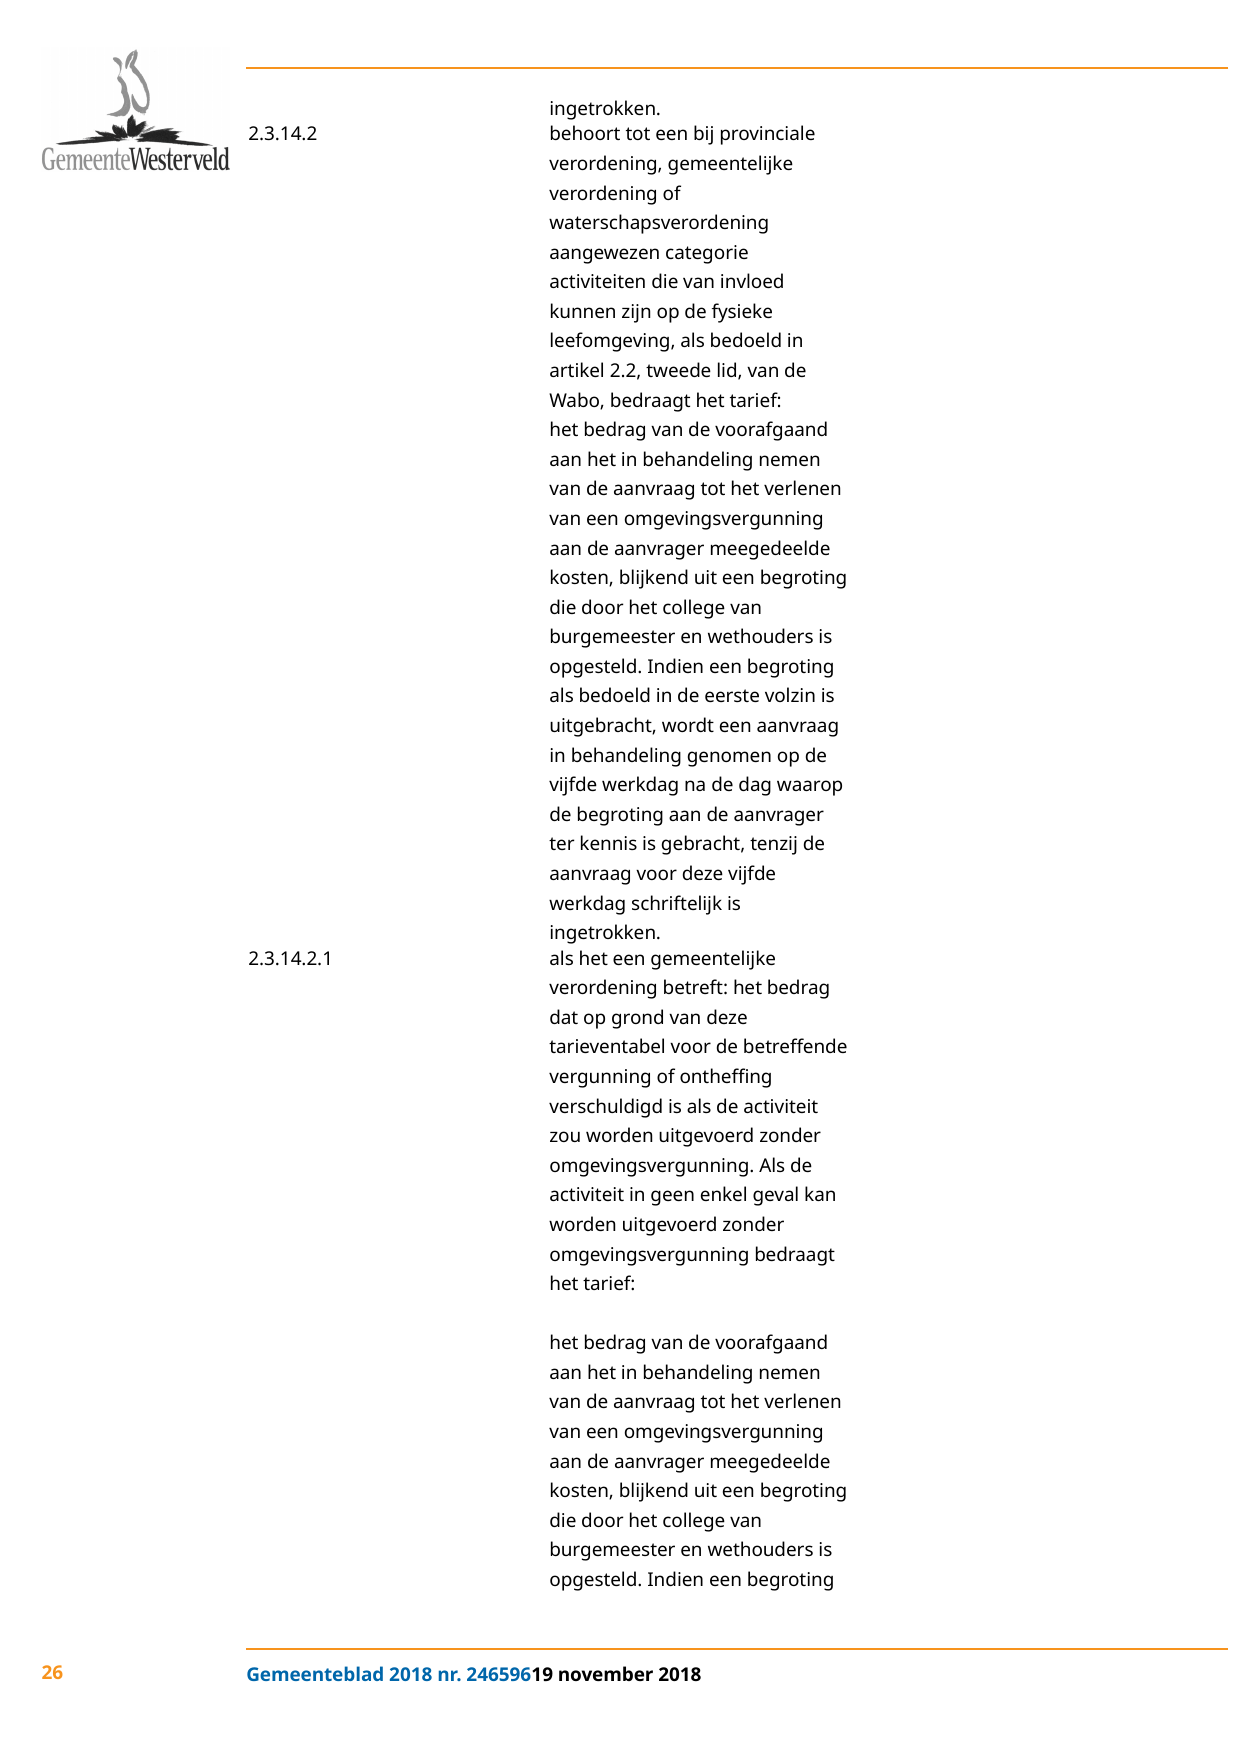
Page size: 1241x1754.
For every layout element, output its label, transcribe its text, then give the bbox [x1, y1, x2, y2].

table_cell ingetrokken. [549, 95, 850, 121]
table_cell als het een gemeentelijke verordening betreft: het bedrag dat op grond van deze tarieventabel voor de betreffende vergunning of ontheffing verschuldigd is als de activiteit zou worden uitgevoerd zonder omgevingsvergunning. Als de activiteit in geen enkel geval kan worden uitgevoerd zonder omgevingsvergunning bedraagt het tarief: het bedrag van de voorafgaand aan het in behandeling nemen van de aanvraag tot het verlenen van een omgevingsvergunning aan de aanvrager meegedeelde kosten, blijkend uit een begroting die door het college van burgemeester en wethouders is opgesteld. Indien een begroting [549, 945, 850, 1592]
table_cell [248, 95, 549, 121]
table_cell 2.3.14.2 [248, 121, 549, 945]
table_cell [850, 121, 1152, 945]
picture [41, 47, 231, 172]
table_cell 2.3.14.2.1 [248, 945, 549, 1592]
table_cell [850, 95, 1152, 121]
table_cell [850, 945, 1152, 1592]
table_cell behoort tot een bij provinciale verordening, gemeentelijke verordening of waterschapsverordening aangewezen categorie activiteiten die van invloed kunnen zijn op de fysieke leefomgeving, als bedoeld in artikel 2.2, tweede lid, van de Wabo, bedraagt het tarief: het bedrag van de voorafgaand aan het in behandeling nemen van de aanvraag tot het verlenen van een omgevingsvergunning aan de aanvrager meegedeelde kosten, blijkend uit een begroting die door het college van burgemeester en wethouders is opgesteld. Indien een begroting als bedoeld in de eerste volzin is uitgebracht, wordt een aanvraag in behandeling genomen op de vijfde werkdag na de dag waarop de begroting aan de aanvrager ter kennis is gebracht, tenzij de aanvraag voor deze vijfde werkdag schriftelijk is ingetrokken. [549, 121, 850, 945]
